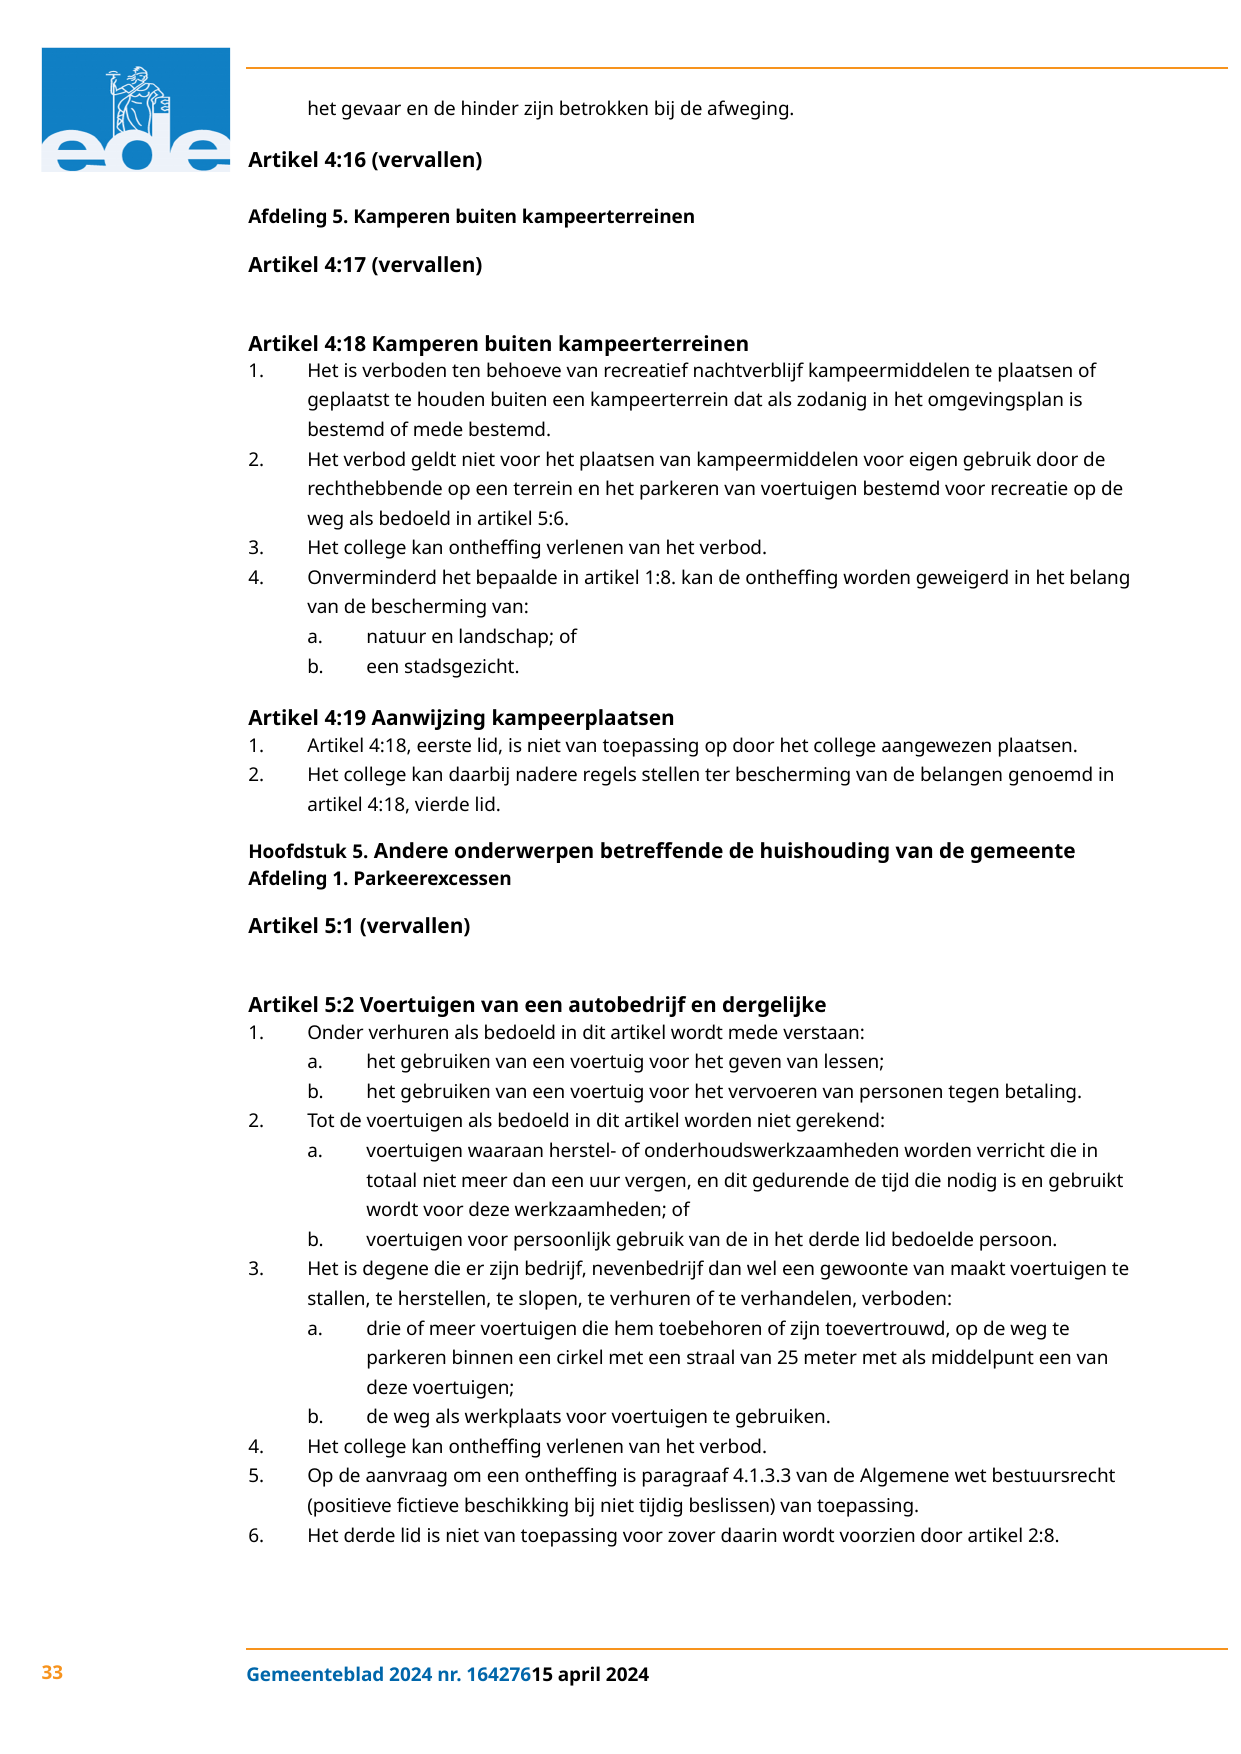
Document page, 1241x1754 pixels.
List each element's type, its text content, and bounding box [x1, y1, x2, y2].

list Het college kan ontheffing verlenen van het verbod. [248, 534, 1152, 560]
text Artikel 5:1 (vervallen) [248, 912, 1152, 940]
text Afdeling 1. Parkeerexcessen [248, 865, 1152, 891]
list drie of meer voertuigen die hem toebehoren of zijn toevertrouwd, op de weg te parkeren binnen een cirkel met een straal van 25 meter met als middelpunt een van deze voertuigen; [307, 1315, 1152, 1399]
list natuur en landschap; of [307, 623, 1152, 649]
list het gebruiken van een voertuig voor het vervoeren van personen tegen betaling. [307, 1078, 1152, 1104]
list de weg als werkplaats voor voertuigen te gebruiken. [307, 1403, 1152, 1429]
list het gevaar en de hinder zijn betrokken bij de afweging. [248, 95, 1152, 121]
list Op de aanvraag om een ontheffing is paragraaf 4.1.3.3 van de Algemene wet bestuursrecht (positieve fictieve beschikking bij niet tijdig beslissen) van toepassing. [248, 1463, 1152, 1518]
text Artikel 4:16 (vervallen) [248, 145, 1152, 174]
text Artikel 5:2 Voertuigen van een autobedrijf en dergelijke [248, 990, 1152, 1019]
list voertuigen voor persoonlijk gebruik van de in het derde lid bedoelde persoon. [307, 1226, 1152, 1252]
list Onder verhuren als bedoeld in dit artikel wordt mede verstaan: [248, 1019, 1152, 1044]
picture [41, 47, 231, 172]
list voertuigen waaraan herstel- of onderhoudswerkzaamheden worden verricht die in totaal niet meer dan een uur vergen, en dit gedurende de tijd die nodig is en gebruikt wordt voor deze werkzaamheden; of [307, 1137, 1152, 1222]
list Het is verboden ten behoeve van recreatief nachtverblijf kampeermiddelen te plaatsen of geplaatst te houden buiten een kampeerterrein dat als zodanig in het omgevingsplan is bestemd of mede bestemd. [248, 357, 1152, 442]
text Artikel 4:18 Kamperen buiten kampeerterreinen [248, 329, 1152, 357]
list Onverminderd het bepaalde in artikel 1:8. kan de ontheffing worden geweigerd in het belang van de bescherming van: [248, 564, 1152, 619]
list Het is degene die er zijn bedrijf, nevenbedrijf dan wel een gewoonte van maakt voertuigen te stallen, te herstellen, te slopen, te verhuren of te verhandelen, verboden: [248, 1256, 1152, 1311]
list Het college kan ontheffing verlenen van het verbod. [248, 1433, 1152, 1459]
text Artikel 4:17 (vervallen) [248, 250, 1152, 278]
list Artikel 4:18, eerste lid, is niet van toepassing op door het college aangewezen plaatsen. [248, 732, 1152, 757]
text Artikel 4:19 Aanwijzing kampeerplaatsen [248, 703, 1152, 732]
text Hoofdstuk 5. Andere onderwerpen betreffende de huishouding van de gemeente [248, 837, 1152, 865]
list Tot de voertuigen als bedoeld in dit artikel worden niet gerekend: [248, 1108, 1152, 1133]
list het gebruiken van een voertuig voor het geven van lessen; [307, 1048, 1152, 1074]
text Afdeling 5. Kamperen buiten kampeerterreinen [248, 203, 1152, 229]
list Het verbod geldt niet voor het plaatsen van kampeermiddelen voor eigen gebruik door de rechthebbende op een terrein en het parkeren van voertuigen bestemd voor recreatie op de weg als bedoeld in artikel 5:6. [248, 446, 1152, 531]
list een stadsgezicht. [307, 653, 1152, 679]
list Het derde lid is niet van toepassing voor zover daarin wordt voorzien door artikel 2:8. [248, 1522, 1152, 1547]
list Het college kan daarbij nadere regels stellen ter bescherming van de belangen genoemd in artikel 4:18, vierde lid. [248, 761, 1152, 817]
